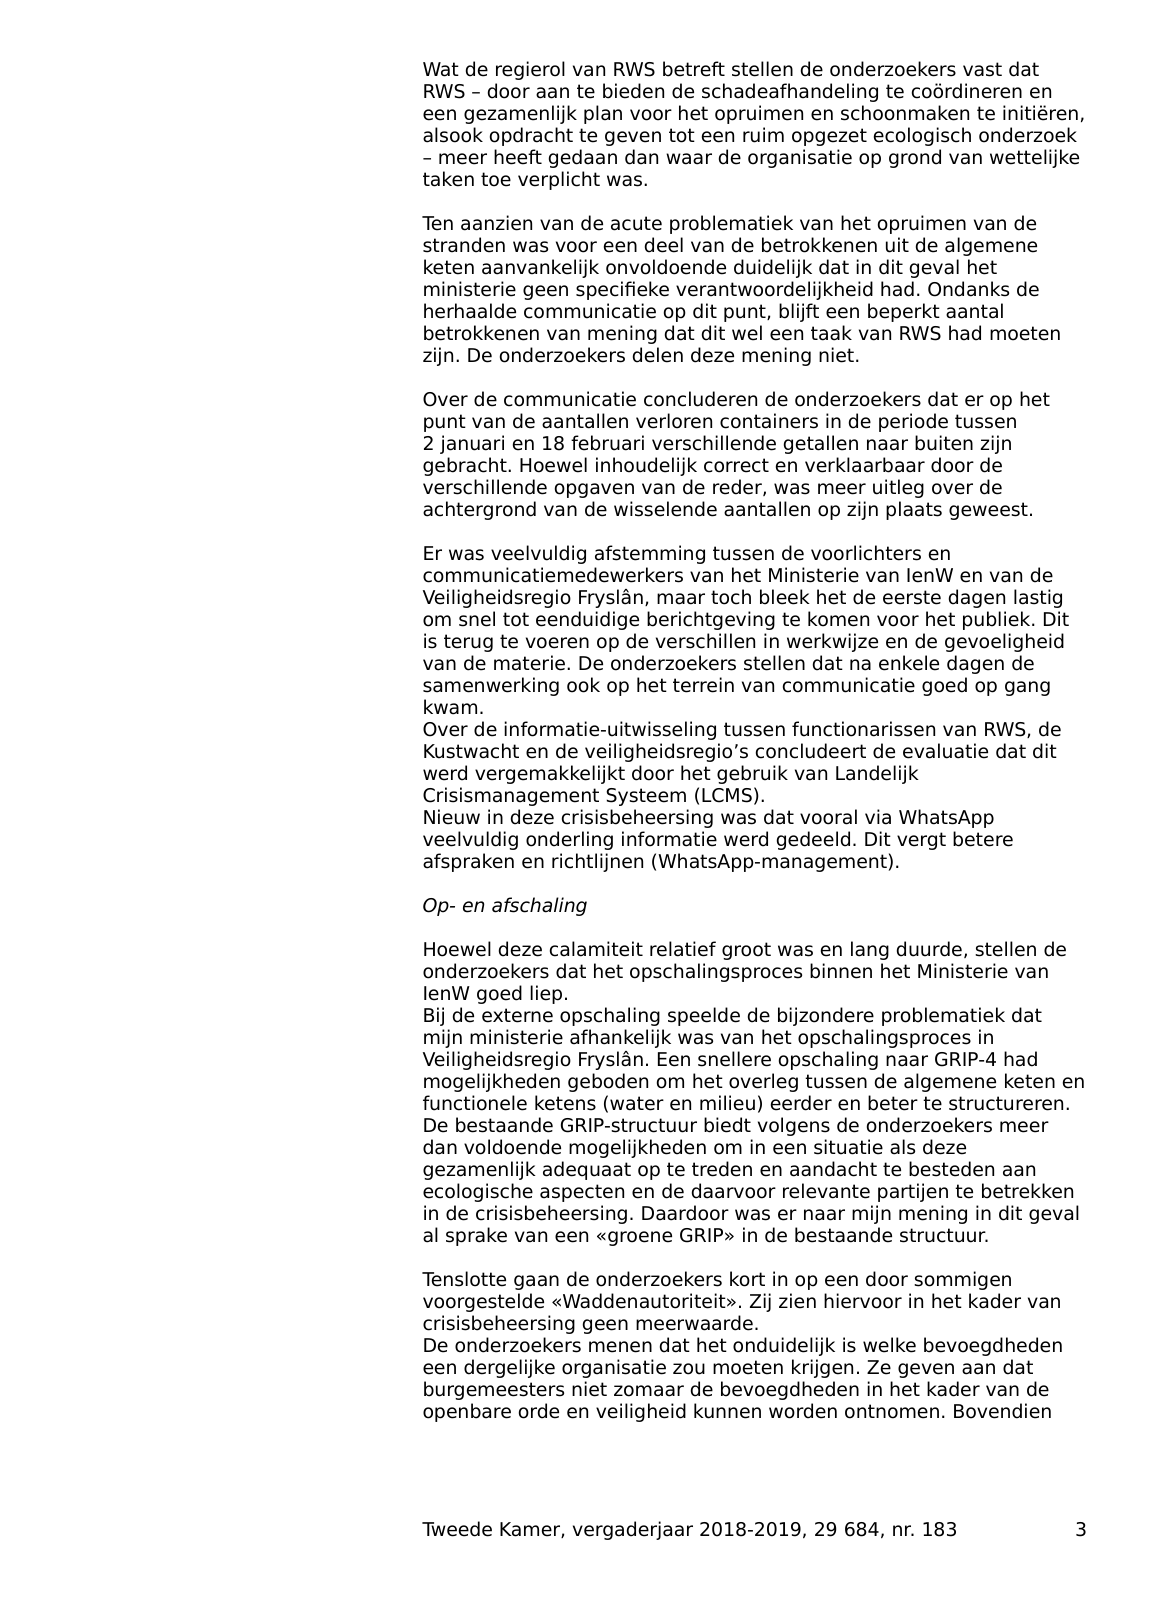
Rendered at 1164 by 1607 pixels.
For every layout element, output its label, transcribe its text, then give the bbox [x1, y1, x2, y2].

text Over de informatie-uitwisseling tussen functionarissen van RWS, de Kustwacht en de veiligheidsregio’s concludeert de evaluatie dat dit werd vergemakkelijkt door het gebruik van Landelijk Crisismanagement Systeem (LCMS). [422, 719, 1087, 807]
text Wat de regierol van RWS betreft stellen de onderzoekers vast dat RWS – door aan te bieden de schadeafhandeling te coördineren en een gezamenlijk plan voor het opruimen en schoonmaken te initiëren, alsook opdracht te geven tot een ruim opgezet ecologisch onderzoek – meer heeft gedaan dan waar de organisatie op grond van wettelijke taken toe verplicht was. [422, 59, 1087, 191]
text Nieuw in deze crisisbeheersing was dat vooral via WhatsApp veelvuldig onderling informatie werd gedeeld. Dit vergt betere afspraken en richtlijnen (WhatsApp-management). [422, 807, 1087, 873]
text Ten aanzien van de acute problematiek van het opruimen van de stranden was voor een deel van de betrokkenen uit de algemene keten aanvankelijk onvoldoende duidelijk dat in dit geval het ministerie geen specifieke verantwoordelijkheid had. Ondanks de herhaalde communicatie op dit punt, blijft een beperkt aantal betrokkenen van mening dat dit wel een taak van RWS had moeten zijn. De onderzoekers delen deze mening niet. [422, 213, 1087, 367]
text De onderzoekers menen dat het onduidelijk is welke bevoegdheden een dergelijke organisatie zou moeten krijgen. Ze geven aan dat burgemeesters niet zomaar de bevoegdheden in het kader van de openbare orde en veiligheid kunnen worden ontnomen. Bovendien [422, 1335, 1087, 1423]
text Over de communicatie concluderen de onderzoekers dat er op het punt van de aantallen verloren containers in de periode tussen 2 januari en 18 februari verschillende getallen naar buiten zijn gebracht. Hoewel inhoudelijk correct en verklaarbaar door de verschillende opgaven van de reder, was meer uitleg over de achtergrond van de wisselende aantallen op zijn plaats geweest. [422, 389, 1087, 521]
text Er was veelvuldig afstemming tussen de voorlichters en communicatiemedewerkers van het Ministerie van IenW en van de Veiligheidsregio Fryslân, maar toch bleek het de eerste dagen lastig om snel tot eenduidige berichtgeving te komen voor het publiek. Dit is terug te voeren op de verschillen in werkwijze en de gevoeligheid van de materie. De onderzoekers stellen dat na enkele dagen de samenwerking ook op het terrein van communicatie goed op gang kwam. [422, 543, 1087, 719]
text Tenslotte gaan de onderzoekers kort in op een door sommigen voorgestelde «Waddenautoriteit». Zij zien hiervoor in het kader van crisisbeheersing geen meerwaarde. [422, 1269, 1087, 1335]
text De bestaande GRIP-structuur biedt volgens de onderzoekers meer dan voldoende mogelijkheden om in een situatie als deze gezamenlijk adequaat op te treden en aandacht te besteden aan ecologische aspecten en de daarvoor relevante partijen te betrekken in de crisisbeheersing. Daardoor was er naar mijn mening in dit geval al sprake van een «groene GRIP» in de bestaande structuur. [422, 1115, 1087, 1247]
text Hoewel deze calamiteit relatief groot was en lang duurde, stellen de onderzoekers dat het opschalingsproces binnen het Ministerie van IenW goed liep. [422, 939, 1087, 1005]
text Bij de externe opschaling speelde de bijzondere problematiek dat mijn ministerie afhankelijk was van het opschalingsproces in Veiligheidsregio Fryslân. Een snellere opschaling naar GRIP-4 had mogelijkheden geboden om het overleg tussen de algemene keten en functionele ketens (water en milieu) eerder en beter te structureren. [422, 1005, 1087, 1115]
subtitle Op- en afschaling [422, 895, 1087, 917]
